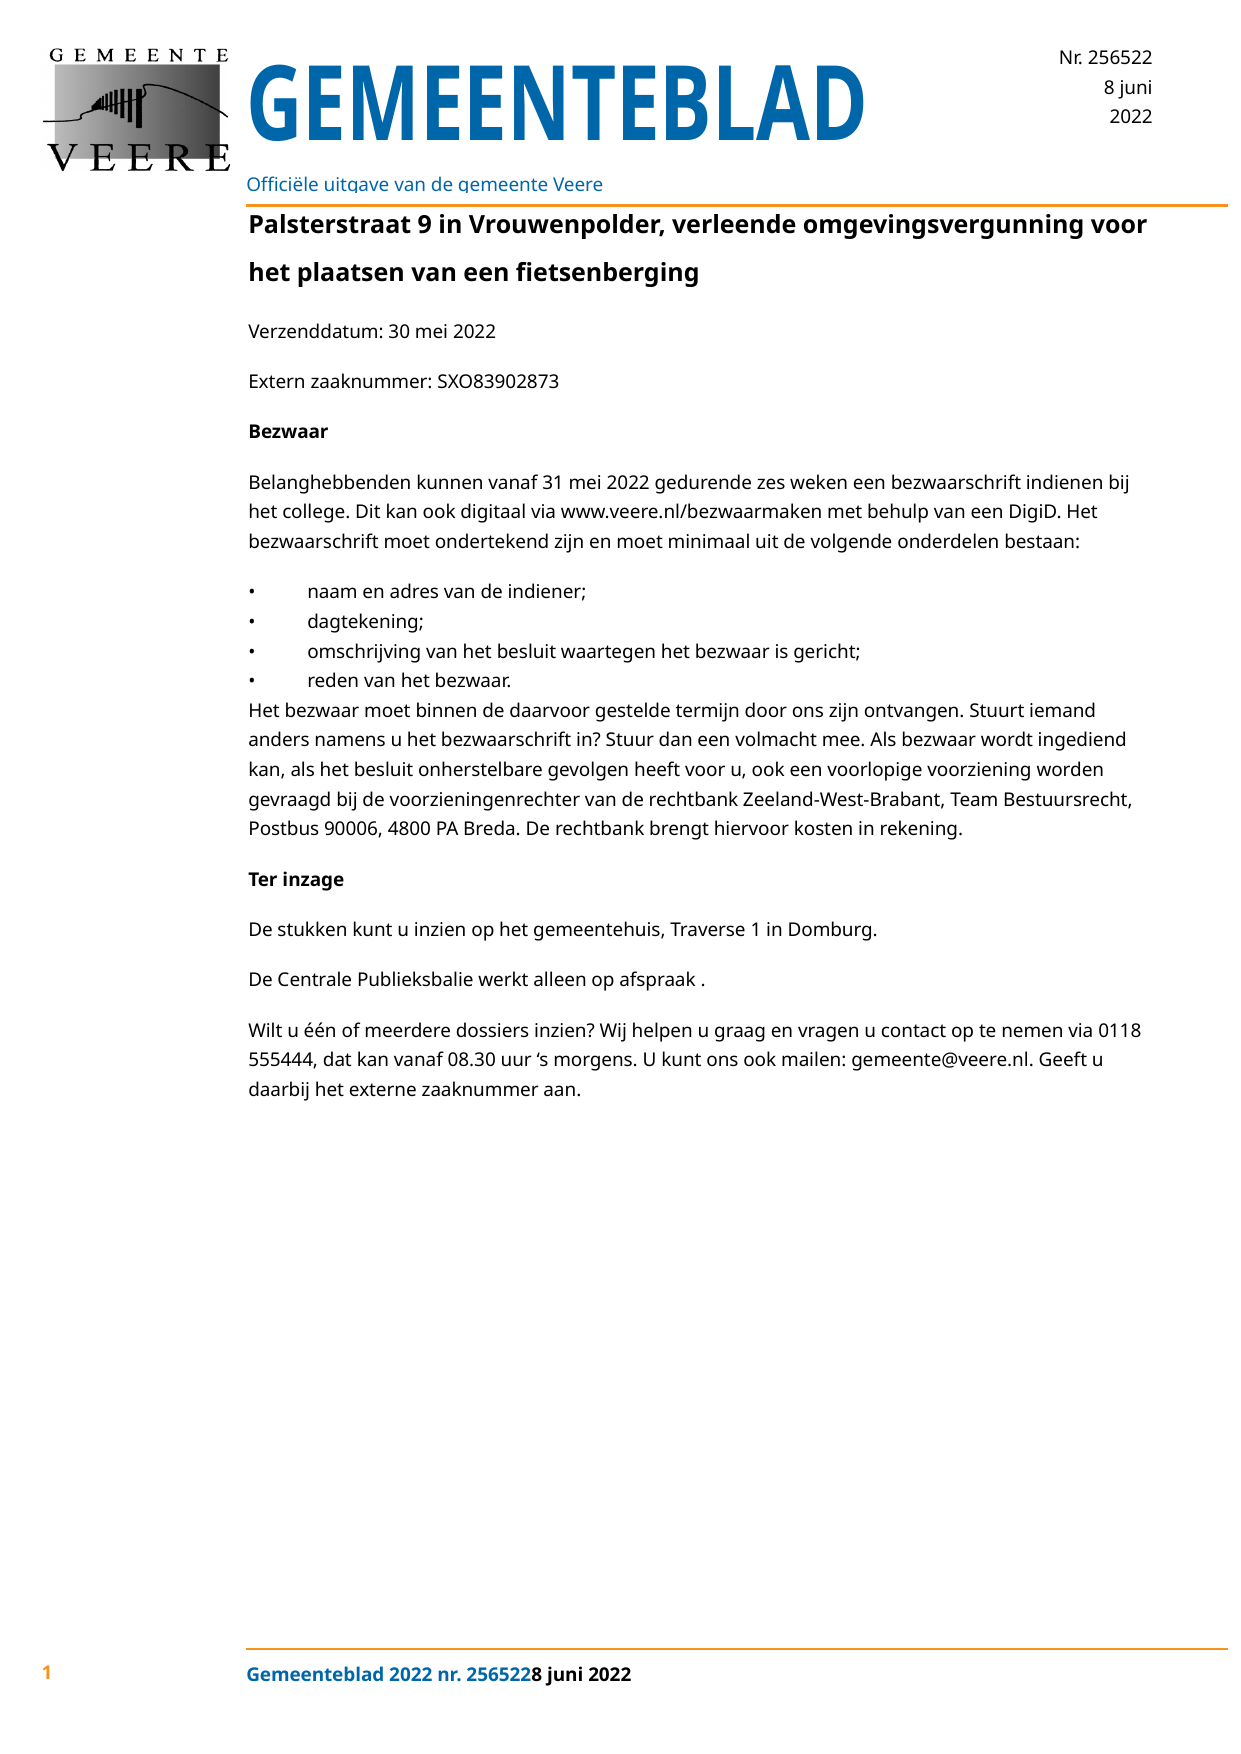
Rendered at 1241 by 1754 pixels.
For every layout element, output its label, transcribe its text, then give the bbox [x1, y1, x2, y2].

text Verzenddatum: 30 mei 2022 [248, 318, 1152, 344]
text Palsterstraat 9 in Vrouwenpolder, verleende omgevingsvergunning voor het plaatsen van een fietsenberging [248, 207, 1152, 288]
text Ter inzage [248, 866, 1152, 892]
text Wilt u één of meerdere dossiers inzien? Wij helpen u graag en vragen u contact op te nemen via 0118 555444, dat kan vanaf 08.30 uur ‘s morgens. U kunt ons ook mailen: gemeente@veere.nl. Geeft u daarbij het externe zaaknummer aan. [248, 1017, 1152, 1102]
text Extern zaaknummer: SXO83902873 [248, 368, 1152, 394]
list dagtekening; [248, 608, 1152, 634]
picture [41, 47, 231, 172]
list reden van het bezwaar. [248, 667, 1152, 693]
text Belanghebbenden kunnen vanaf 31 mei 2022 gedurende zes weken een bezwaarschrift indienen bij het college. Dit kan ook digitaal via www.veere.nl/bezwaarmaken met behulp van een DigiD. Het bezwaarschrift moet ondertekend zijn en moet minimaal uit de volgende onderdelen bestaan: [248, 469, 1152, 554]
text Bezwaar [248, 419, 1152, 444]
text De stukken kunt u inzien op het gemeentehuis, Traverse 1 in Domburg. [248, 916, 1152, 942]
text Het bezwaar moet binnen de daarvoor gestelde termijn door ons zijn ontvangen. Stuurt iemand anders namens u het bezwaarschrift in? Stuur dan een volmacht mee. Als bezwaar wordt ingediend kan, als het besluit onherstelbare gevolgen heeft voor u, ook een voorlopige voorziening worden gevraagd bij de voorzieningenrechter van de rechtbank Zeeland-West-Brabant, Team Bestuursrecht, Postbus 90006, 4800 PA Breda. De rechtbank brengt hiervoor kosten in rekening. [248, 697, 1152, 841]
text De Centrale Publieksbalie werkt alleen op afspraak . [248, 967, 1152, 992]
list naam en adres van de indiener; [248, 579, 1152, 604]
list omschrijving van het besluit waartegen het bezwaar is gericht; [248, 638, 1152, 664]
